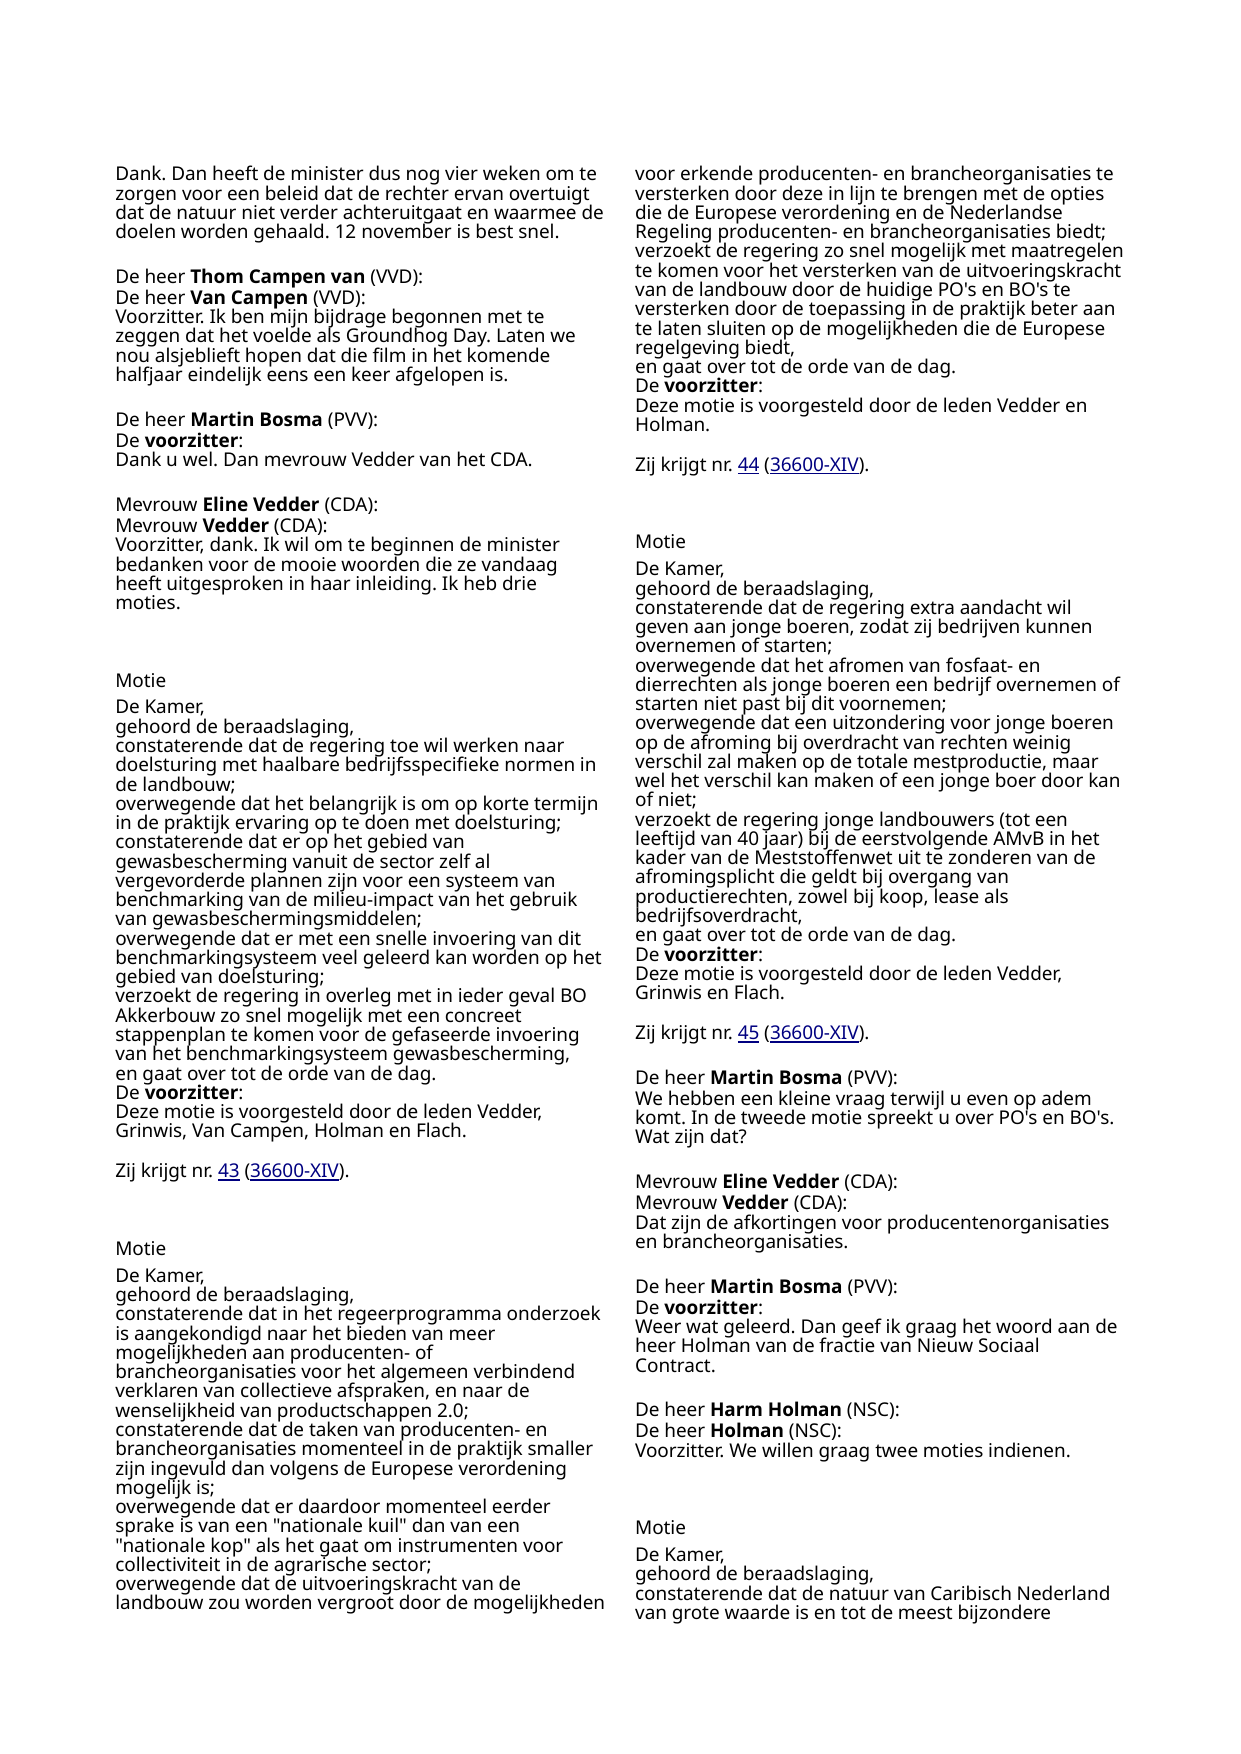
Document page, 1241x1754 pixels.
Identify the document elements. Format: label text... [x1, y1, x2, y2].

text en gaat over tot de orde van de dag. [115, 1064, 605, 1084]
text De heer Martin Bosma (PVV): [115, 406, 605, 432]
text constaterende dat in het regeerprogramma onderzoek is aangekondigd naar het bieden van meer mogelijkheden aan producenten- of brancheorganisaties voor het algemeen verbindend verklaren van collectieve afspraken, en naar de wenselijkheid van productschappen 2.0; [115, 1305, 605, 1421]
text overwegende dat een uitzondering voor jonge boeren op de afroming bij overdracht van rechten weinig verschil zal maken op de totale mestproductie, maar wel het verschil kan maken of een jonge boer door kan of niet; [635, 714, 1125, 811]
text De voorzitter: [635, 377, 1125, 397]
text De Kamer, [635, 560, 1125, 579]
text Voorzitter, dank. Ik wil om te beginnen de minister bedanken voor de mooie woorden die ze vandaag heeft uitgesproken in haar inleiding. Ik heb drie moties. [115, 536, 605, 613]
text overwegende dat het afromen van fosfaat- en dierrechten als jonge boeren een bedrijf overnemen of starten niet past bij dit voornemen; [635, 657, 1125, 714]
text Dank u wel. Dan mevrouw Vedder van het CDA. [115, 451, 605, 470]
text Deze motie is voorgesteld door de leden Vedder, Grinwis en Flach. [635, 965, 1125, 1003]
text overwegende dat de uitvoeringskracht van de landbouw zou worden vergroot door de mogelijkheden [115, 1575, 605, 1614]
text Motie [635, 1514, 1125, 1540]
text constaterende dat de regering extra aandacht wil geven aan jonge boeren, zodat zij bedrijven kunnen overnemen of starten; [635, 599, 1125, 657]
text overwegende dat er met een snelle invoering van dit benchmarkingsysteem veel geleerd kan worden op het gebied van doelsturing; [115, 930, 605, 987]
text Motie [115, 667, 605, 692]
text Dat zijn de afkortingen voor producentenorganisaties en brancheorganisaties. [635, 1214, 1125, 1252]
text gehoord de beraadslaging, [115, 718, 605, 737]
text De voorzitter: [635, 1299, 1125, 1318]
text Mevrouw Eline Vedder (CDA): [115, 491, 605, 517]
text en gaat over tot de orde van de dag. [635, 358, 1125, 377]
text gehoord de beraadslaging, [115, 1286, 605, 1305]
text Deze motie is voorgesteld door de leden Vedder en Holman. [635, 397, 1125, 435]
text constaterende dat er op het gebied van gewasbescherming vanuit de sector zelf al vergevorderde plannen zijn voor een systeem van benchmarking van de milieu-impact van het gebruik van gewasbeschermingsmiddelen; [115, 833, 605, 930]
text voor erkende producenten- en brancheorganisaties te versterken door deze in lijn te brengen met de opties die de Europese verordening en de Nederlandse Regeling producenten- en brancheorganisaties biedt; [635, 165, 1125, 242]
text De heer Van Campen (VVD): [115, 289, 605, 308]
text Zij krijgt nr. 44 (36600-XIV). [635, 456, 1125, 475]
text De voorzitter: [115, 432, 605, 451]
text constaterende dat de regering toe wil werken naar doelsturing met haalbare bedrijfsspecifieke normen in de landbouw; [115, 737, 605, 795]
text De heer Thom Campen van (VVD): [115, 263, 605, 289]
text De voorzitter: [115, 1084, 605, 1103]
text gehoord de beraadslaging, [635, 579, 1125, 599]
text Mevrouw Vedder (CDA): [635, 1194, 1125, 1214]
text De Kamer, [115, 698, 605, 718]
text Deze motie is voorgesteld door de leden Vedder, Grinwis, Van Campen, Holman en Flach. [115, 1103, 605, 1142]
text Voorzitter. Ik ben mijn bijdrage begonnen met te zeggen dat het voelde als Groundhog Day. Laten we nou alsjeblieft hopen dat die film in het komende halfjaar eindelijk eens een keer afgelopen is. [115, 308, 605, 385]
text Weer wat geleerd. Dan geef ik graag het woord aan de heer Holman van de fractie van Nieuw Sociaal Contract. [635, 1318, 1125, 1376]
text De heer Martin Bosma (PVV): [635, 1064, 1125, 1090]
text De heer Martin Bosma (PVV): [635, 1273, 1125, 1299]
text Mevrouw Eline Vedder (CDA): [635, 1169, 1125, 1194]
text Motie [635, 528, 1125, 554]
text De heer Harm Holman (NSC): [635, 1397, 1125, 1422]
text Motie [115, 1235, 605, 1261]
text en gaat over tot de orde van de dag. [635, 926, 1125, 946]
text Voorzitter. We willen graag twee moties indienen. [635, 1442, 1125, 1461]
text Dank. Dan heeft de minister dus nog vier weken om te zorgen voor een beleid dat de rechter ervan overtuigt dat de natuur niet verder achteruitgaat en waarmee de doelen worden gehaald. 12 november is best snel. [115, 165, 605, 242]
text overwegende dat er daardoor momenteel eerder sprake is van een "nationale kuil" dan van een "nationale kop" als het gaat om instrumenten voor collectiviteit in de agrarische sector; [115, 1498, 605, 1575]
text De voorzitter: [635, 946, 1125, 965]
text De heer Holman (NSC): [635, 1422, 1125, 1442]
text We hebben een kleine vraag terwijl u even op adem komt. In de tweede motie spreekt u over PO's en BO's. Wat zijn dat? [635, 1090, 1125, 1148]
text De Kamer, [115, 1267, 605, 1286]
text gehoord de beraadslaging, [635, 1565, 1125, 1584]
text verzoekt de regering jonge landbouwers (tot een leeftijd van 40 jaar) bij de eerstvolgende AMvB in het kader van de Meststoffenwet uit te zonderen van de afromingsplicht die geldt bij overgang van productierechten, zowel bij koop, lease als bedrijfsoverdracht, [635, 811, 1125, 926]
text De Kamer, [635, 1546, 1125, 1565]
text constaterende dat de taken van producenten- en brancheorganisaties momenteel in de praktijk smaller zijn ingevuld dan volgens de Europese verordening mogelijk is; [115, 1421, 605, 1498]
text constaterende dat de natuur van Caribisch Nederland van grote waarde is en tot de meest bijzondere [635, 1584, 1125, 1623]
text verzoekt de regering zo snel mogelijk met maatregelen te komen voor het versterken van de uitvoeringskracht van de landbouw door de huidige PO's en BO's te versterken door de toepassing in de praktijk beter aan te laten sluiten op de mogelijkheden die de Europese regelgeving biedt, [635, 242, 1125, 358]
text Zij krijgt nr. 43 (36600-XIV). [115, 1162, 605, 1182]
text Mevrouw Vedder (CDA): [115, 517, 605, 536]
text overwegende dat het belangrijk is om op korte termijn in de praktijk ervaring op te doen met doelsturing; [115, 795, 605, 833]
text verzoekt de regering in overleg met in ieder geval BO Akkerbouw zo snel mogelijk met een concreet stappenplan te komen voor de gefaseerde invoering van het benchmarkingsysteem gewasbescherming, [115, 987, 605, 1064]
text Zij krijgt nr. 45 (36600-XIV). [635, 1024, 1125, 1043]
